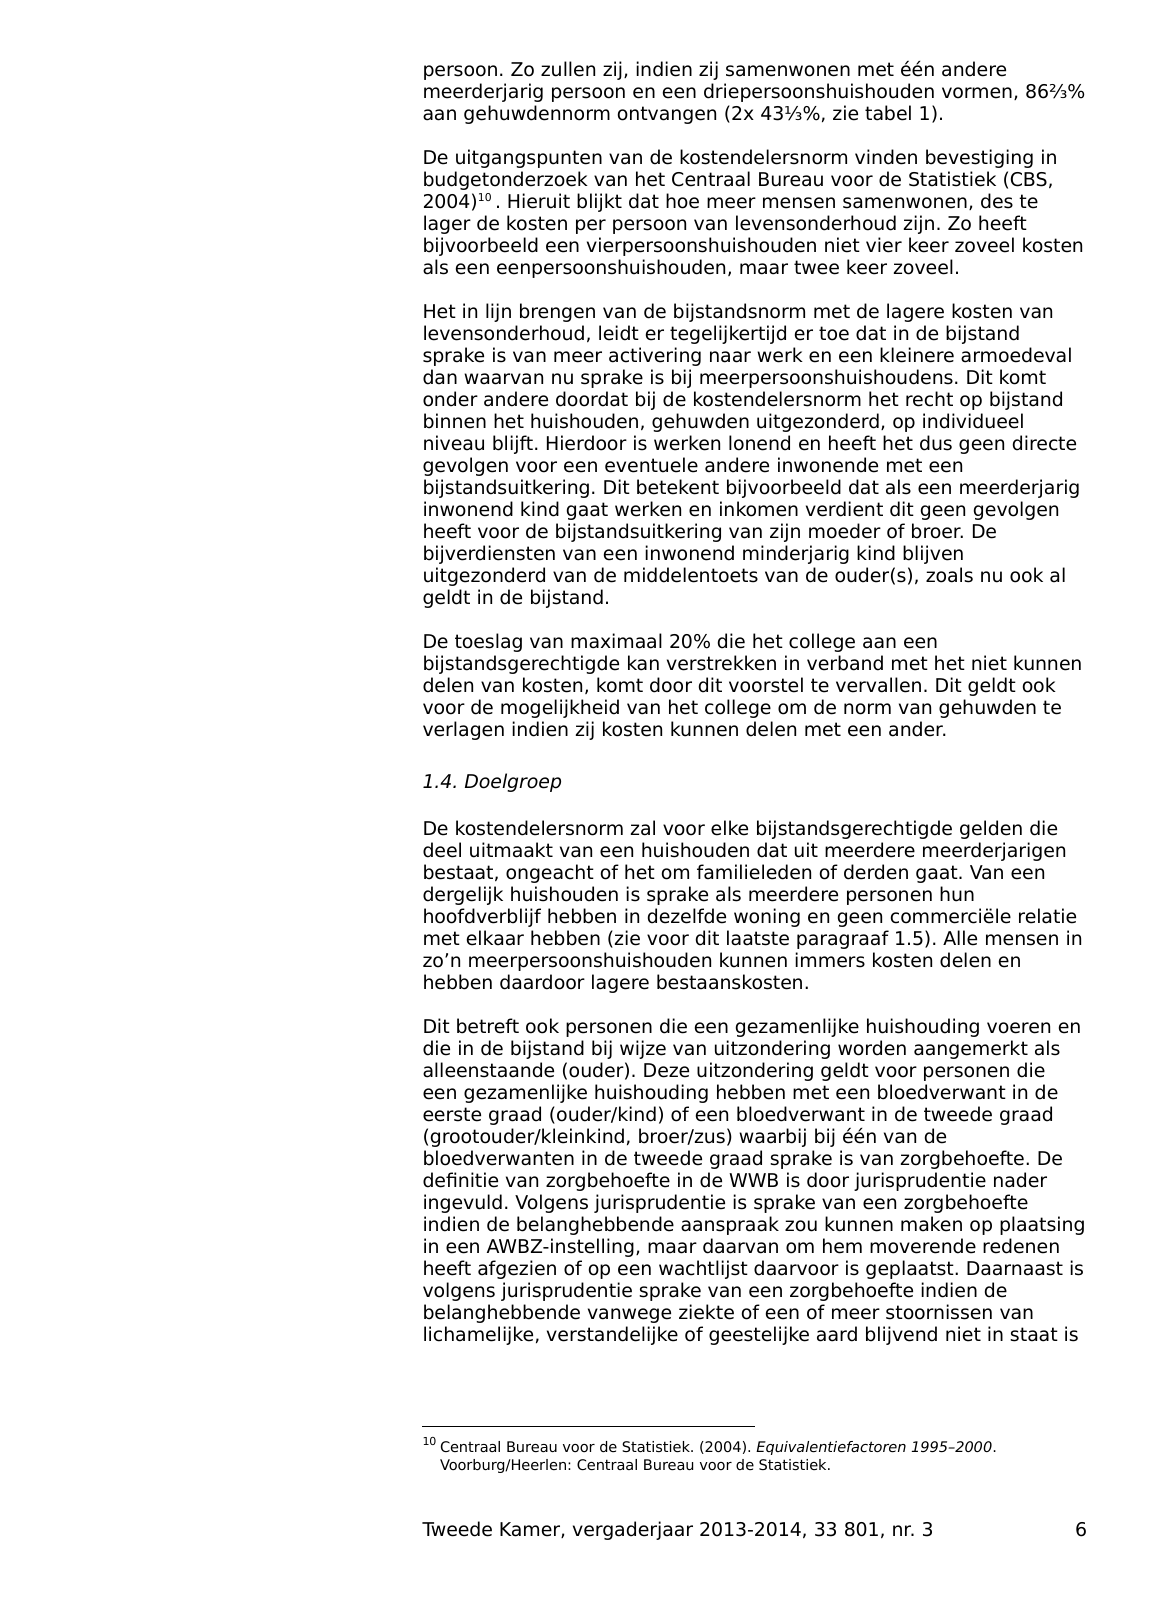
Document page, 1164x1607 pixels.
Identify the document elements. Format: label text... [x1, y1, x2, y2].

text persoon. Zo zullen zij, indien zij samenwonen met één andere meerderjarig persoon en een driepersoonshuishouden vormen, 86⅔% aan gehuwdennorm ontvangen (2x 43⅓%, zie tabel 1). [422, 59, 1087, 125]
text De uitgangspunten van de kostendelersnorm vinden bevestiging in budgetonderzoek van het Centraal Bureau voor de Statistiek (CBS, 2004). Hieruit blijkt dat hoe meer mensen samenwonen, des te lager de kosten per persoon van levensonderhoud zijn. Zo heeft bijvoorbeeld een vierpersoonshuishouden niet vier keer zoveel kosten als een eenpersoonshuishouden, maar twee keer zoveel. [422, 147, 1087, 279]
text Centraal Bureau voor de Statistiek. (2004). Equivalentiefactoren 1995–2000. Voorburg/Heerlen: Centraal Bureau voor de Statistiek. [422, 1435, 1087, 1474]
text De toeslag van maximaal 20% die het college aan een bijstandsgerechtigde kan verstrekken in verband met het niet kunnen delen van kosten, komt door dit voorstel te vervallen. Dit geldt ook voor de mogelijkheid van het college om de norm van gehuwden te verlagen indien zij kosten kunnen delen met een ander. [422, 631, 1087, 741]
text De kostendelersnorm zal voor elke bijstandsgerechtigde gelden die deel uitmaakt van een huishouden dat uit meerdere meerderjarigen bestaat, ongeacht of het om familieleden of derden gaat. Van een dergelijk huishouden is sprake als meerdere personen hun hoofdverblijf hebben in dezelfde woning en geen commerciële relatie met elkaar hebben (zie voor dit laatste paragraaf 1.5). Alle mensen in zo’n meerpersoonshuishouden kunnen immers kosten delen en hebben daardoor lagere bestaanskosten. [422, 818, 1087, 994]
text Dit betreft ook personen die een gezamenlijke huishouding voeren en die in de bijstand bij wijze van uitzondering worden aangemerkt als alleenstaande (ouder). Deze uitzondering geldt voor personen die een gezamenlijke huishouding hebben met een bloedverwant in de eerste graad (ouder/kind) of een bloedverwant in de tweede graad (grootouder/kleinkind, broer/zus) waarbij bij één van de bloedverwanten in de tweede graad sprake is van zorgbehoefte. De definitie van zorgbehoefte in de WWB is door jurisprudentie nader ingevuld. Volgens jurisprudentie is sprake van een zorgbehoefte indien de belanghebbende aanspraak zou kunnen maken op plaatsing in een AWBZ-instelling, maar daarvan om hem moverende redenen heeft afgezien of op een wachtlijst daarvoor is geplaatst. Daarnaast is volgens jurisprudentie sprake van een zorgbehoefte indien de belanghebbende vanwege ziekte of een of meer stoornissen van lichamelijke, verstandelijke of geestelijke aard blijvend niet in staat is [422, 1016, 1087, 1346]
subtitle 1.4. Doelgroep [422, 771, 1087, 793]
text Het in lijn brengen van de bijstandsnorm met de lagere kosten van levensonderhoud, leidt er tegelijkertijd er toe dat in de bijstand sprake is van meer activering naar werk en een kleinere armoedeval dan waarvan nu sprake is bij meerpersoonshuishoudens. Dit komt onder andere doordat bij de kostendelersnorm het recht op bijstand binnen het huishouden, gehuwden uitgezonderd, op individueel niveau blijft. Hierdoor is werken lonend en heeft het dus geen directe gevolgen voor een eventuele andere inwonende met een bijstandsuitkering. Dit betekent bijvoorbeeld dat als een meerderjarig inwonend kind gaat werken en inkomen verdient dit geen gevolgen heeft voor de bijstandsuitkering van zijn moeder of broer. De bijverdiensten van een inwonend minderjarig kind blijven uitgezonderd van de middelentoets van de ouder(s), zoals nu ook al geldt in de bijstand. [422, 301, 1087, 609]
